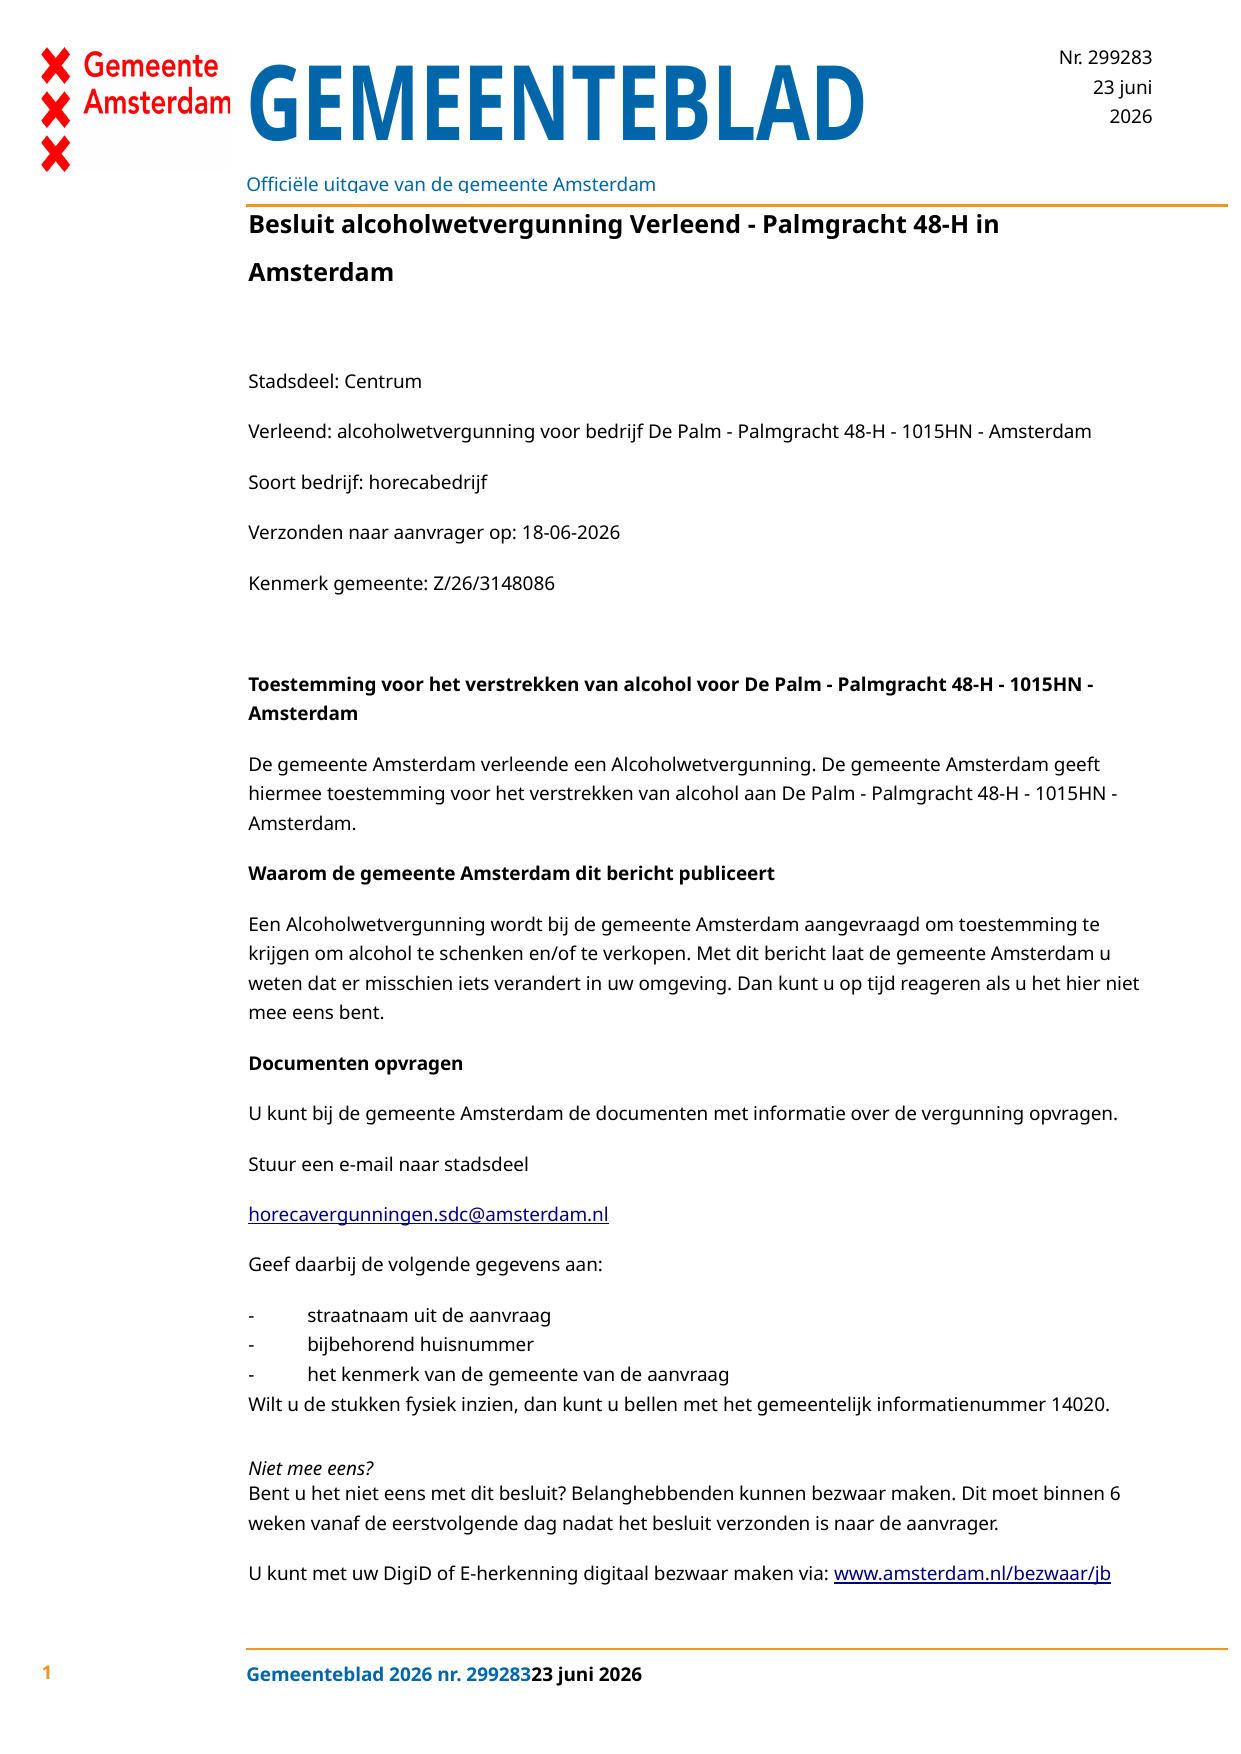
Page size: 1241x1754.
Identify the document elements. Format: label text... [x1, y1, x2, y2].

picture [41, 47, 231, 172]
text Bent u het niet eens met dit besluit? Belanghebbenden kunnen bezwaar maken. Dit moet binnen 6 weken vanaf de eerstvolgende dag nadat het besluit verzonden is naar de aanvrager. [248, 1481, 1152, 1536]
list het kenmerk van de gemeente van de aanvraag [248, 1361, 1152, 1387]
text Wilt u de stukken fysiek inzien, dan kunt u bellen met het gemeentelijk informatienummer 14020. [248, 1391, 1152, 1417]
list bijbehorend huisnummer [248, 1332, 1152, 1357]
text Een Alcoholwetvergunning wordt bij de gemeente Amsterdam aangevraagd om toestemming te krijgen om alcohol te schenken en/of te verkopen. Met dit bericht laat de gemeente Amsterdam u weten dat er misschien iets verandert in uw omgeving. Dan kunt u op tijd reageren als u het hier niet mee eens bent. [248, 911, 1152, 1025]
text Besluit alcoholwetvergunning Verleend - Palmgracht 48-H in Amsterdam [248, 207, 1152, 288]
text Soort bedrijf: horecabedrijf [248, 469, 1152, 495]
text Stuur een e-mail naar stadsdeel [248, 1151, 1152, 1177]
text Kenmerk gemeente: Z/26/3148086 [248, 570, 1152, 596]
text De gemeente Amsterdam verleende een Alcoholwetvergunning. De gemeente Amsterdam geeft hiermee toestemming voor het verstrekken van alcohol aan De Palm - Palmgracht 48-H - 1015HN - Amsterdam. [248, 751, 1152, 836]
list straatnaam uit de aanvraag [248, 1302, 1152, 1328]
text Documenten opvragen [248, 1050, 1152, 1076]
text Niet mee eens? [248, 1455, 1152, 1481]
text Waarom de gemeente Amsterdam dit bericht publiceert [248, 860, 1152, 886]
text Verleend: alcoholwetvergunning voor bedrijf De Palm - Palmgracht 48-H - 1015HN - Amsterdam [248, 419, 1152, 444]
text horecavergunningen.sdc@amsterdam.nl [248, 1201, 1152, 1227]
text U kunt bij de gemeente Amsterdam de documenten met informatie over de vergunning opvragen. [248, 1100, 1152, 1126]
text Toestemming voor het verstrekken van alcohol voor De Palm - Palmgracht 48-H - 1015HN - Amsterdam [248, 671, 1152, 726]
text U kunt met uw DigiD of E-herkenning digitaal bezwaar maken via: www.amsterdam.nl/bezwaar/jb [248, 1561, 1152, 1586]
text Stadsdeel: Centrum [248, 368, 1152, 394]
text Geef daarbij de volgende gegevens aan: [248, 1252, 1152, 1277]
text Verzonden naar aanvrager op: 18-06-2026 [248, 519, 1152, 545]
